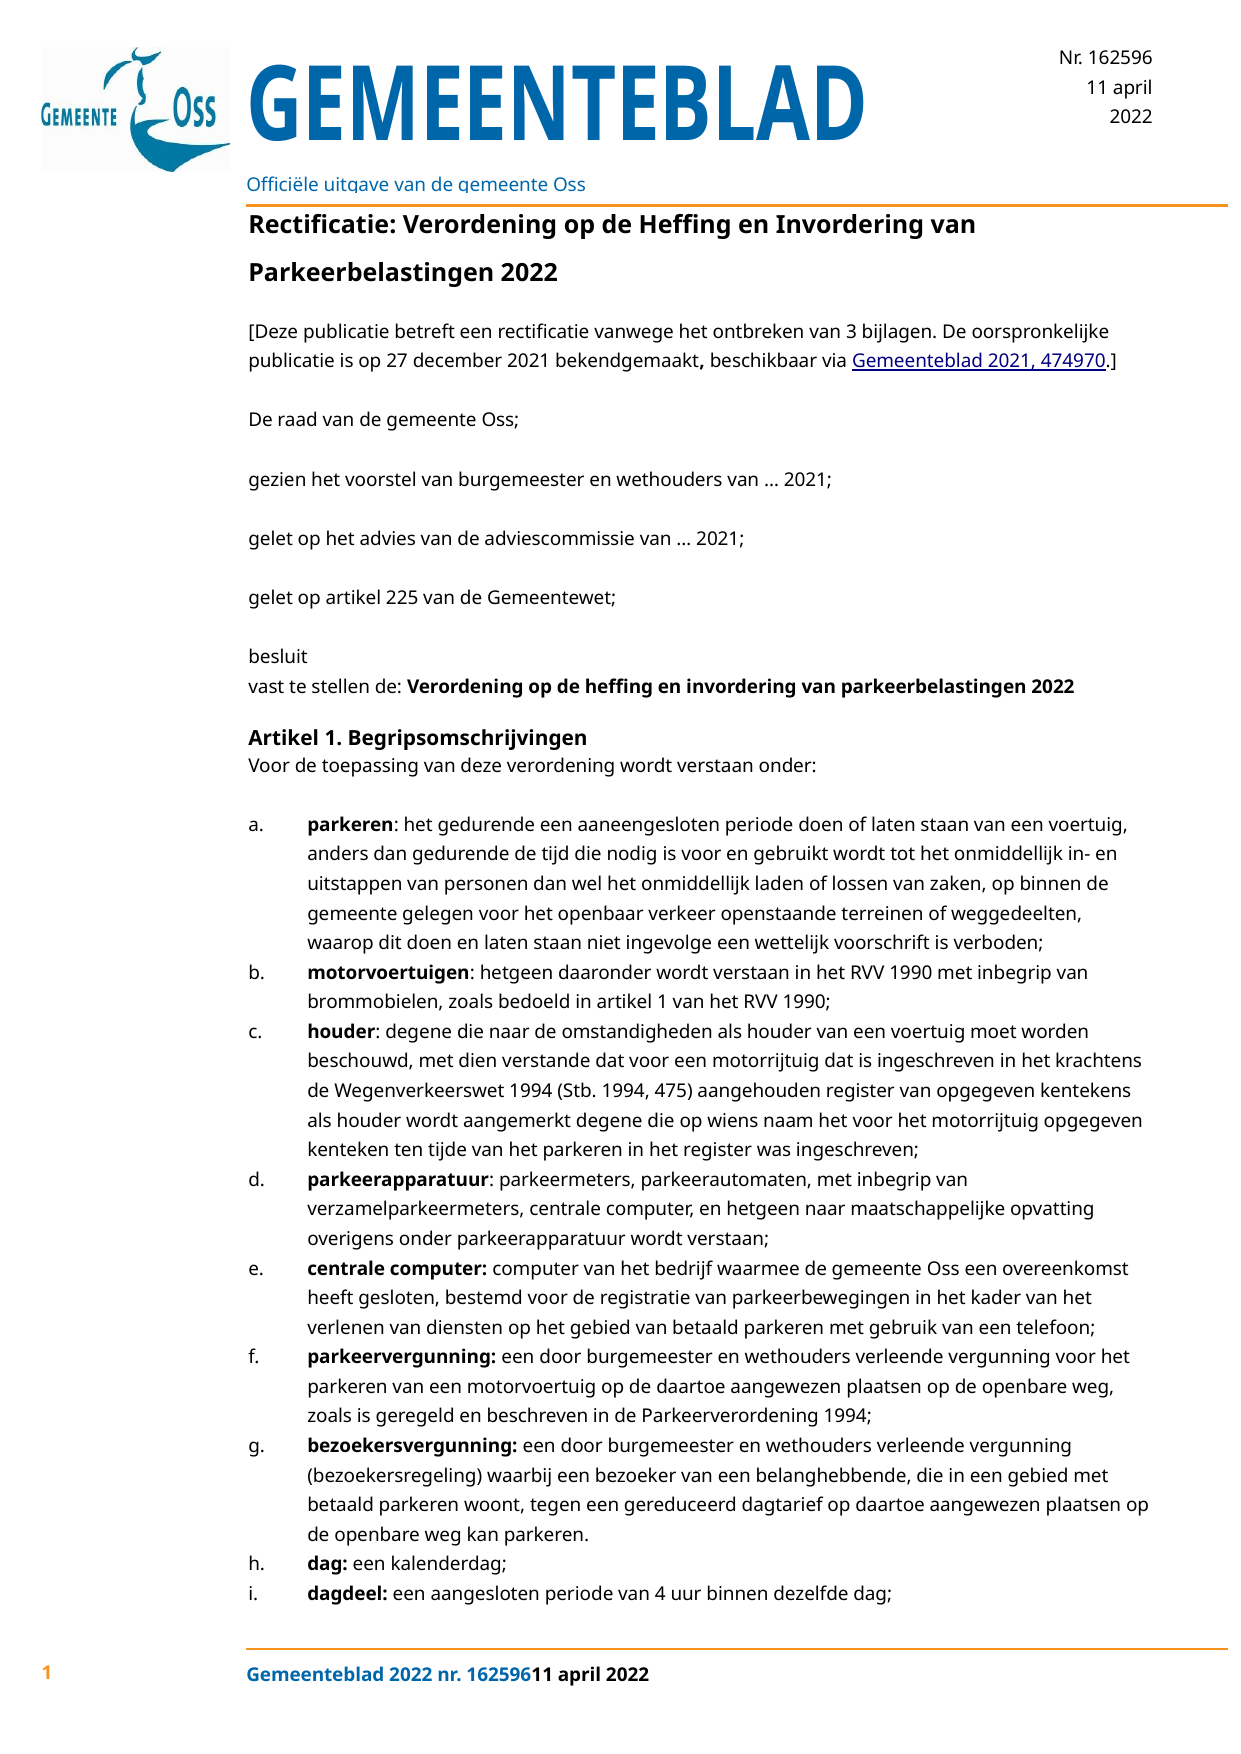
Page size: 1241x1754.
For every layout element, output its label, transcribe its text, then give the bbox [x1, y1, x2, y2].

list dag: een kalenderdag; [248, 1551, 1152, 1576]
list houder: degene die naar de omstandigheden als houder van een voertuig moet worden beschouwd, met dien verstande dat voor een motorrijtuig dat is ingeschreven in het krachtens de Wegenverkeerswet 1994 (Stb. 1994, 475) aangehouden register van opgegeven kentekens als houder wordt aangemerkt degene die op wiens naam het voor het motorrijtuig opgegeven kenteken ten tijde van het parkeren in het register was ingeschreven; [248, 1018, 1152, 1162]
text besluit [248, 643, 1152, 669]
text gelet op het advies van de adviescommissie van … 2021; [248, 525, 1152, 551]
text De raad van de gemeente Oss; [248, 407, 1152, 432]
text [Deze publicatie betreft een rectificatie vanwege het ontbreken van 3 bijlagen. De oorspronkelijke publicatie is op 27 december 2021 bekendgemaakt, beschikbaar via Gemeenteblad 2021, 474970.] [248, 318, 1152, 373]
list motorvoertuigen: hetgeen daaronder wordt verstaan in het RVV 1990 met inbegrip van brommobielen, zoals bedoeld in artikel 1 van het RVV 1990; [248, 959, 1152, 1014]
text gelet op artikel 225 van de Gemeentewet; [248, 584, 1152, 610]
list centrale computer: computer van het bedrijf waarmee de gemeente Oss een overeenkomst heeft gesloten, bestemd voor de registratie van parkeerbewegingen in het kader van het verlenen van diensten op het gebied van betaald parkeren met gebruik van een telefoon; [248, 1255, 1152, 1339]
text Voor de toepassing van deze verordening wordt verstaan onder: [248, 752, 1152, 777]
list parkeervergunning: een door burgemeester en wethouders verleende vergunning voor het parkeren van een motorvoertuig op de daartoe aangewezen plaatsen op de openbare weg, zoals is geregeld en beschreven in de Parkeerverordening 1994; [248, 1343, 1152, 1428]
list parkeren: het gedurende een aaneengesloten periode doen of laten staan van een voertuig, anders dan gedurende de tijd die nodig is voor en gebruikt wordt tot het onmiddellijk in- en uitstappen van personen dan wel het onmiddellijk laden of lossen van zaken, op binnen de gemeente gelegen voor het openbaar verkeer openstaande terreinen of weggedeelten, waarop dit doen en laten staan niet ingevolge een wettelijk voorschrift is verboden; [248, 811, 1152, 955]
text Artikel 1. Begripsomschrijvingen [248, 723, 1152, 752]
picture [41, 47, 231, 172]
text Rectificatie: Verordening op de Heffing en Invordering van Parkeerbelastingen 2022 [248, 207, 1152, 288]
text gezien het voorstel van burgemeester en wethouders van … 2021; [248, 466, 1152, 492]
list parkeerapparatuur: parkeermeters, parkeerautomaten, met inbegrip van verzamelparkeermeters, centrale computer, en hetgeen naar maatschappelijke opvatting overigens onder parkeerapparatuur wordt verstaan; [248, 1166, 1152, 1251]
list dagdeel: een aangesloten periode van 4 uur binnen dezelfde dag; [248, 1580, 1152, 1606]
text vast te stellen de: Verordening op de heffing en invordering van parkeerbelastingen 2022 [248, 673, 1152, 699]
list bezoekersvergunning: een door burgemeester en wethouders verleende vergunning (bezoekersregeling) waarbij een bezoeker van een belanghebbende, die in een gebied met betaald parkeren woont, tegen een gereduceerd dagtarief op daartoe aangewezen plaatsen op de openbare weg kan parkeren. [248, 1432, 1152, 1547]
